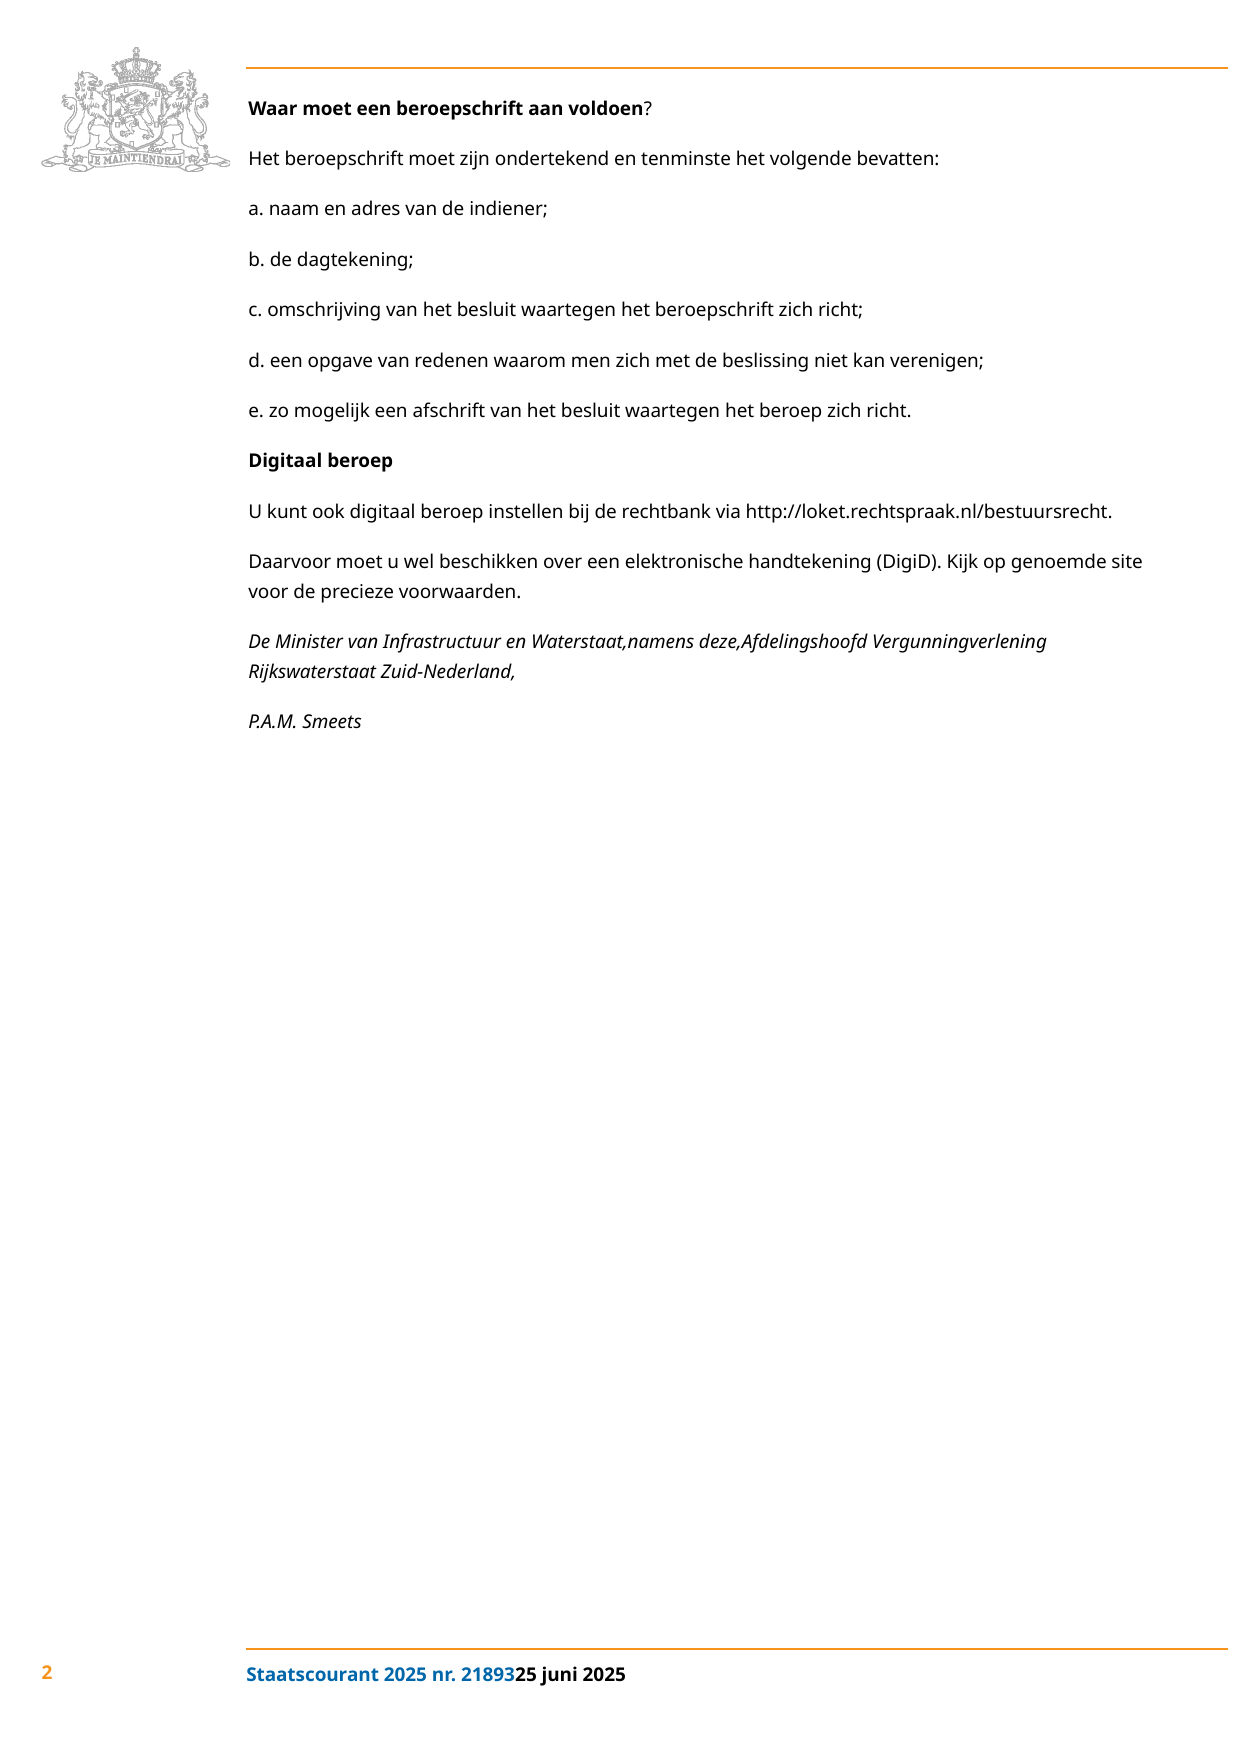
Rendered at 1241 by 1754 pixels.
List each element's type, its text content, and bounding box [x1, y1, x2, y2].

text b. de dagtekening; [248, 246, 1152, 272]
text d. een opgave van redenen waarom men zich met de beslissing niet kan verenigen; [248, 347, 1152, 373]
text Digitaal beroep [248, 448, 1152, 473]
text Daarvoor moet u wel beschikken over een elektronische handtekening (DigiD). Kijk op genoemde site voor de precieze voorwaarden. [248, 548, 1152, 604]
picture [41, 47, 231, 172]
text a. naam en adres van de indiener; [248, 196, 1152, 221]
text Waar moet een beroepschrift aan voldoen? [248, 95, 1152, 121]
text Het beroepschrift moet zijn ondertekend en tenminste het volgende bevatten: [248, 145, 1152, 171]
text e. zo mogelijk een afschrift van het besluit waartegen het beroep zich richt. [248, 397, 1152, 423]
text De Minister van Infrastructuur en Waterstaat,namens deze,Afdelingshoofd Vergunningverlening Rijkswaterstaat Zuid-Nederland, [248, 628, 1152, 684]
text U kunt ook digitaal beroep instellen bij de rechtbank via http://loket.rechtspraak.nl/bestuursrecht. [248, 498, 1152, 524]
text c. omschrijving van het besluit waartegen het beroepschrift zich richt; [248, 296, 1152, 322]
text P.A.M. Smeets [248, 708, 1152, 734]
